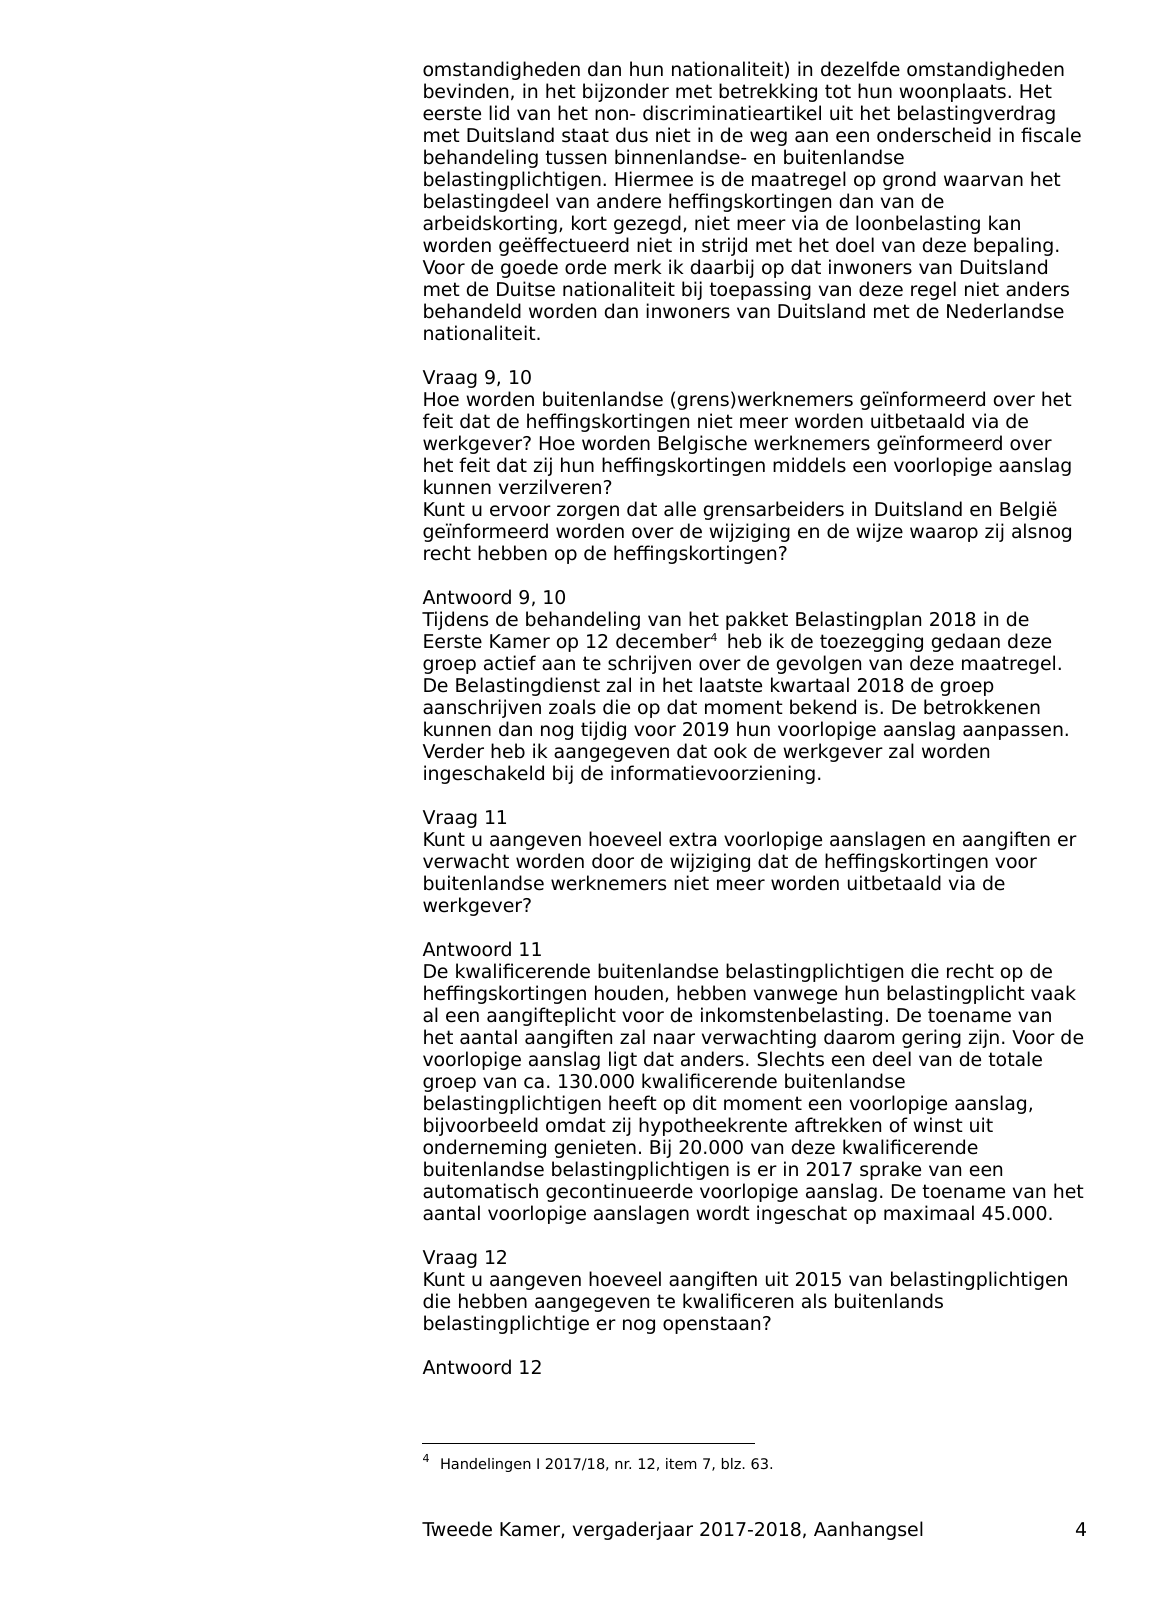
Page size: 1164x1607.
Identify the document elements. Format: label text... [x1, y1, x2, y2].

text Handelingen I 2017/18, nr. 12, item 7, blz. 63. [422, 1452, 1087, 1474]
text Antwoord 9, 10 [422, 587, 1087, 609]
text Tijdens de behandeling van het pakket Belastingplan 2018 in de Eerste Kamer op 12 december heb ik de toezegging gedaan deze groep actief aan te schrijven over de gevolgen van deze maatregel. De Belastingdienst zal in het laatste kwartaal 2018 de groep aanschrijven zoals die op dat moment bekend is. De betrokkenen kunnen dan nog tijdig voor 2019 hun voorlopige aanslag aanpassen. Verder heb ik aangegeven dat ook de werkgever zal worden ingeschakeld bij de informatievoorziening. [422, 609, 1087, 785]
text Antwoord 12 [422, 1357, 1087, 1379]
text Antwoord 11 [422, 939, 1087, 961]
text Vraag 11 [422, 807, 1087, 829]
text Vraag 12 [422, 1247, 1087, 1269]
text Hoe worden buitenlandse (grens)werknemers geïnformeerd over het feit dat de heffingskortingen niet meer worden uitbetaald via de werkgever? Hoe worden Belgische werknemers geïnformeerd over het feit dat zij hun heffingskortingen middels een voorlopige aanslag kunnen verzilveren? [422, 389, 1087, 499]
text omstandigheden dan hun nationaliteit) in dezelfde omstandigheden bevinden, in het bijzonder met betrekking tot hun woonplaats. Het eerste lid van het non- discriminatieartikel uit het belastingverdrag met Duitsland staat dus niet in de weg aan een onderscheid in fiscale behandeling tussen binnenlandse- en buitenlandse belastingplichtigen. Hiermee is de maatregel op grond waarvan het belastingdeel van andere heffingskortingen dan van de arbeidskorting, kort gezegd, niet meer via de loonbelasting kan worden geëffectueerd niet in strijd met het doel van deze bepaling. Voor de goede orde merk ik daarbij op dat inwoners van Duitsland met de Duitse nationaliteit bij toepassing van deze regel niet anders behandeld worden dan inwoners van Duitsland met de Nederlandse nationaliteit. [422, 59, 1087, 345]
text Kunt u aangeven hoeveel extra voorlopige aanslagen en aangiften er verwacht worden door de wijziging dat de heffingskortingen voor buitenlandse werknemers niet meer worden uitbetaald via de werkgever? [422, 829, 1087, 917]
text Vraag 9, 10 [422, 367, 1087, 389]
text Kunt u aangeven hoeveel aangiften uit 2015 van belastingplichtigen die hebben aangegeven te kwalificeren als buitenlands belastingplichtige er nog openstaan? [422, 1269, 1087, 1335]
text De kwalificerende buitenlandse belastingplichtigen die recht op de heffingskortingen houden, hebben vanwege hun belastingplicht vaak al een aangifteplicht voor de inkomstenbelasting. De toename van het aantal aangiften zal naar verwachting daarom gering zijn. Voor de voorlopige aanslag ligt dat anders. Slechts een deel van de totale groep van ca. 130.000 kwalificerende buitenlandse belastingplichtigen heeft op dit moment een voorlopige aanslag, bijvoorbeeld omdat zij hypotheekrente aftrekken of winst uit onderneming genieten. Bij 20.000 van deze kwalificerende buitenlandse belastingplichtigen is er in 2017 sprake van een automatisch gecontinueerde voorlopige aanslag. De toename van het aantal voorlopige aanslagen wordt ingeschat op maximaal 45.000. [422, 961, 1087, 1225]
text Kunt u ervoor zorgen dat alle grensarbeiders in Duitsland en België geïnformeerd worden over de wijziging en de wijze waarop zij alsnog recht hebben op de heffingskortingen? [422, 499, 1087, 565]
